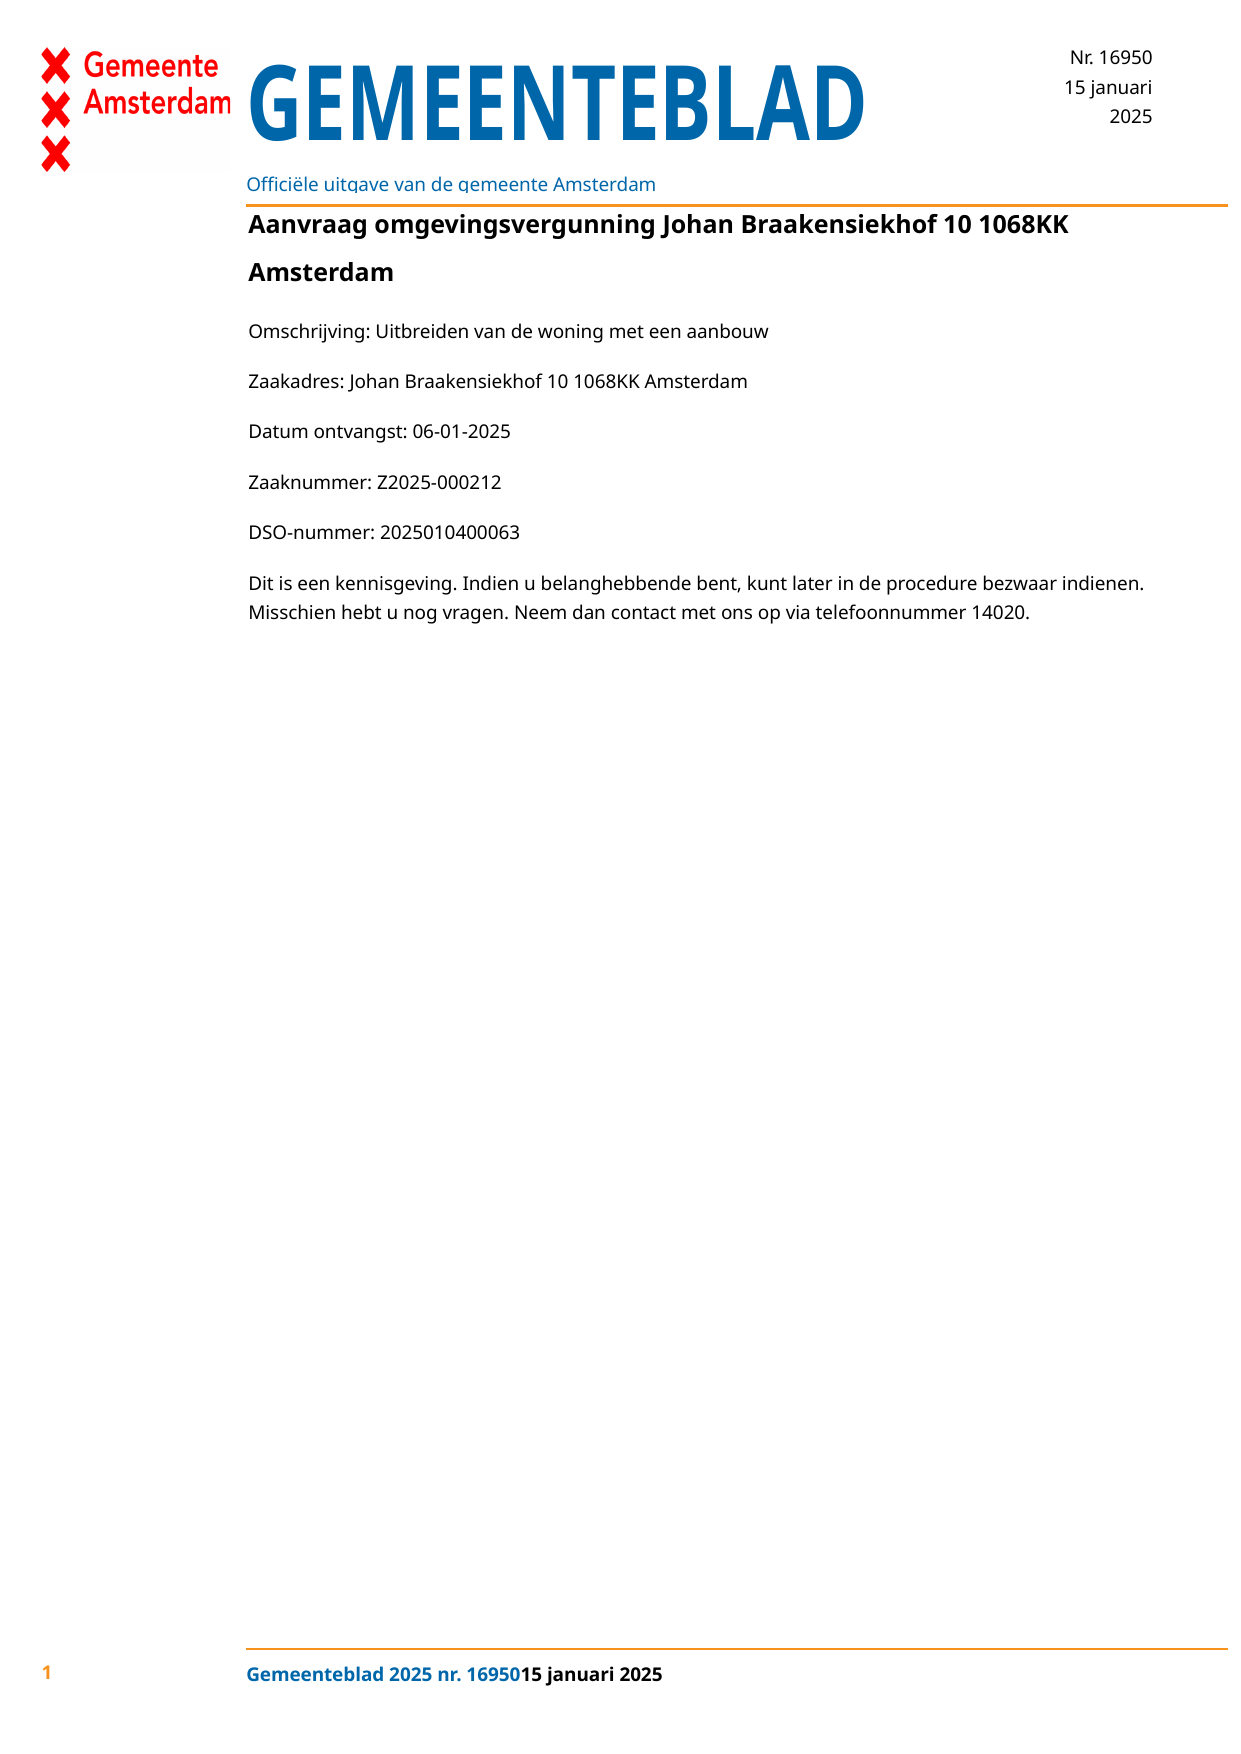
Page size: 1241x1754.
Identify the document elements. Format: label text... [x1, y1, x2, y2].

text DSO-nummer: 2025010400063 [248, 519, 1152, 545]
picture [41, 47, 231, 172]
text Datum ontvangst: 06-01-2025 [248, 419, 1152, 444]
text Zaakadres: Johan Braakensiekhof 10 1068KK Amsterdam [248, 368, 1152, 394]
text Omschrijving: Uitbreiden van de woning met een aanbouw [248, 318, 1152, 344]
text Aanvraag omgevingsvergunning Johan Braakensiekhof 10 1068KK Amsterdam [248, 207, 1152, 288]
text Dit is een kennisgeving. Indien u belanghebbende bent, kunt later in de procedure bezwaar indienen. Misschien hebt u nog vragen. Neem dan contact met ons op via telefoonnummer 14020. [248, 570, 1152, 625]
text Zaaknummer: Z2025-000212 [248, 469, 1152, 495]
